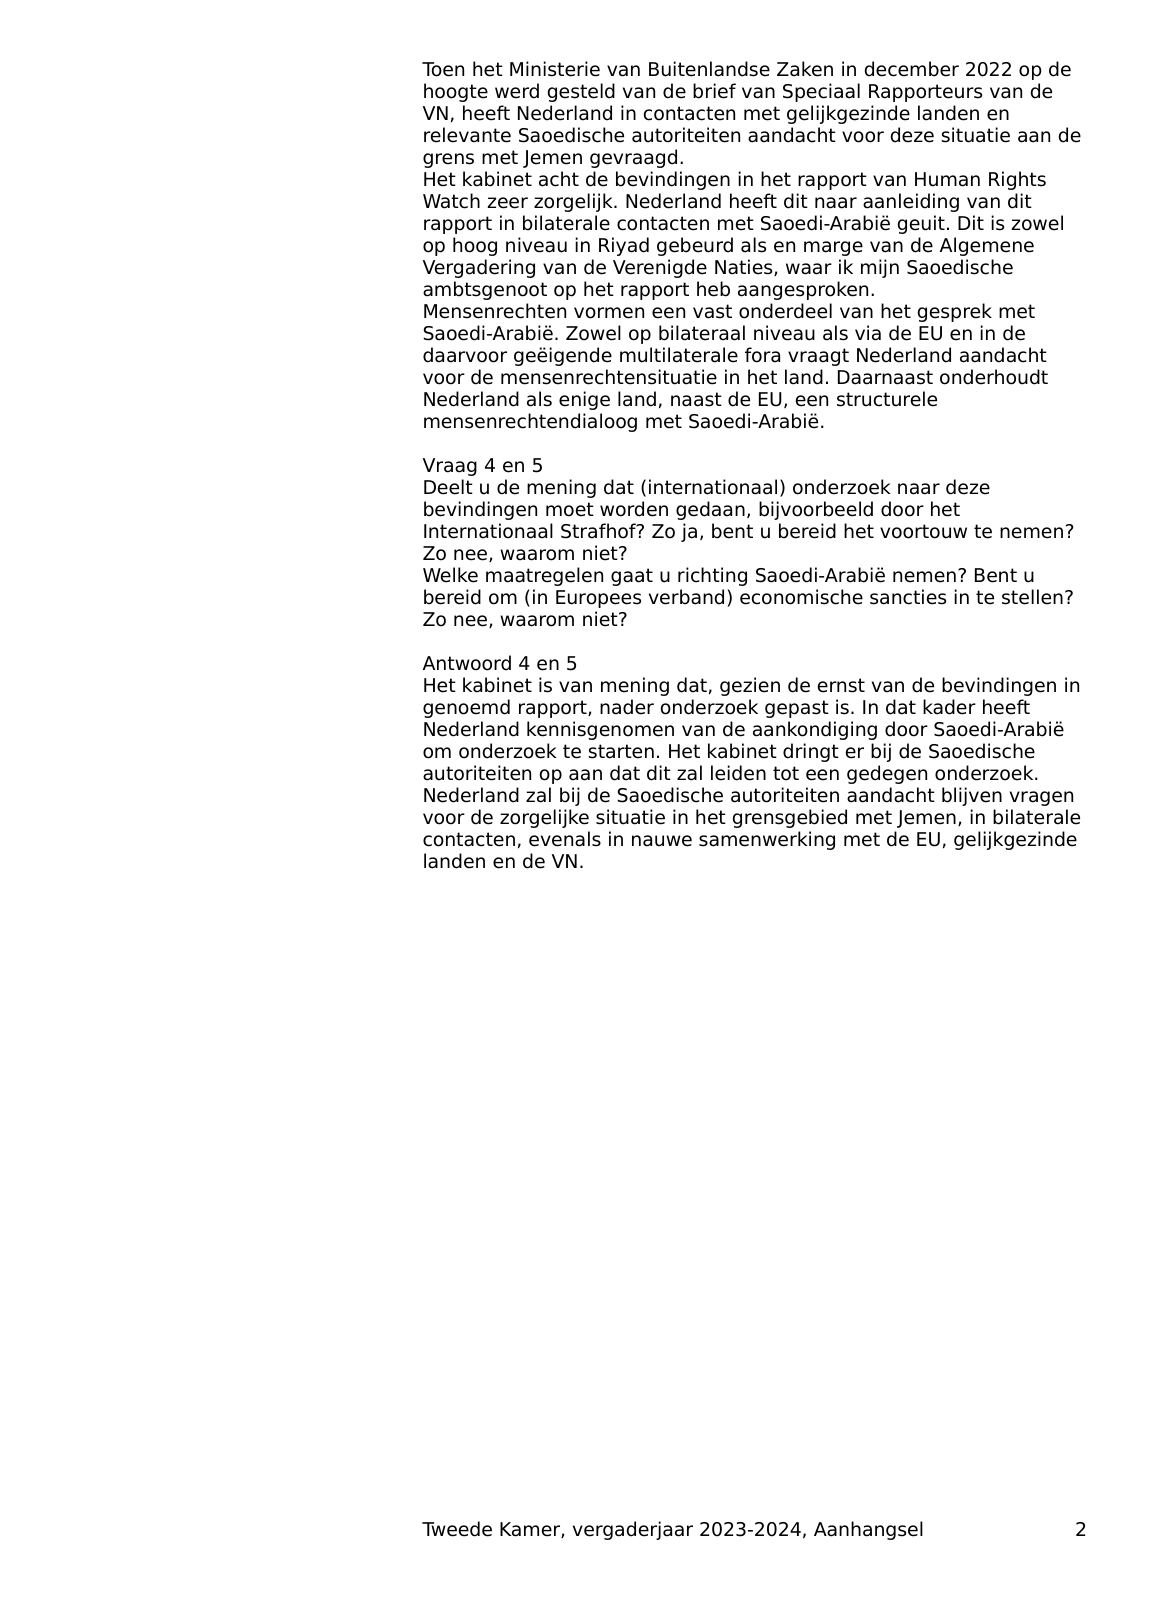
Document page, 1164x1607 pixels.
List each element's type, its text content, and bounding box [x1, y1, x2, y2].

text Het kabinet acht de bevindingen in het rapport van Human Rights Watch zeer zorgelijk. Nederland heeft dit naar aanleiding van dit rapport in bilaterale contacten met Saoedi-Arabië geuit. Dit is zowel op hoog niveau in Riyad gebeurd als en marge van de Algemene Vergadering van de Verenigde Naties, waar ik mijn Saoedische ambtsgenoot op het rapport heb aangesproken. [422, 169, 1087, 301]
text Toen het Ministerie van Buitenlandse Zaken in december 2022 op de hoogte werd gesteld van de brief van Speciaal Rapporteurs van de VN, heeft Nederland in contacten met gelijkgezinde landen en relevante Saoedische autoriteiten aandacht voor deze situatie aan de grens met Jemen gevraagd. [422, 59, 1087, 169]
text Mensenrechten vormen een vast onderdeel van het gesprek met Saoedi-Arabië. Zowel op bilateraal niveau als via de EU en in de daarvoor geëigende multilaterale fora vraagt Nederland aandacht voor de mensenrechtensituatie in het land. Daarnaast onderhoudt Nederland als enige land, naast de EU, een structurele mensenrechtendialoog met Saoedi-Arabië. [422, 301, 1087, 433]
text Antwoord 4 en 5 [422, 653, 1087, 675]
text Welke maatregelen gaat u richting Saoedi-Arabië nemen? Bent u bereid om (in Europees verband) economische sancties in te stellen? Zo nee, waarom niet? [422, 565, 1087, 631]
text Vraag 4 en 5 [422, 455, 1087, 477]
text Deelt u de mening dat (internationaal) onderzoek naar deze bevindingen moet worden gedaan, bijvoorbeeld door het Internationaal Strafhof? Zo ja, bent u bereid het voortouw te nemen? Zo nee, waarom niet? [422, 477, 1087, 565]
text Het kabinet is van mening dat, gezien de ernst van de bevindingen in genoemd rapport, nader onderzoek gepast is. In dat kader heeft Nederland kennisgenomen van de aankondiging door Saoedi-Arabië om onderzoek te starten. Het kabinet dringt er bij de Saoedische autoriteiten op aan dat dit zal leiden tot een gedegen onderzoek. Nederland zal bij de Saoedische autoriteiten aandacht blijven vragen voor de zorgelijke situatie in het grensgebied met Jemen, in bilaterale contacten, evenals in nauwe samenwerking met de EU, gelijkgezinde landen en de VN. [422, 675, 1087, 873]
